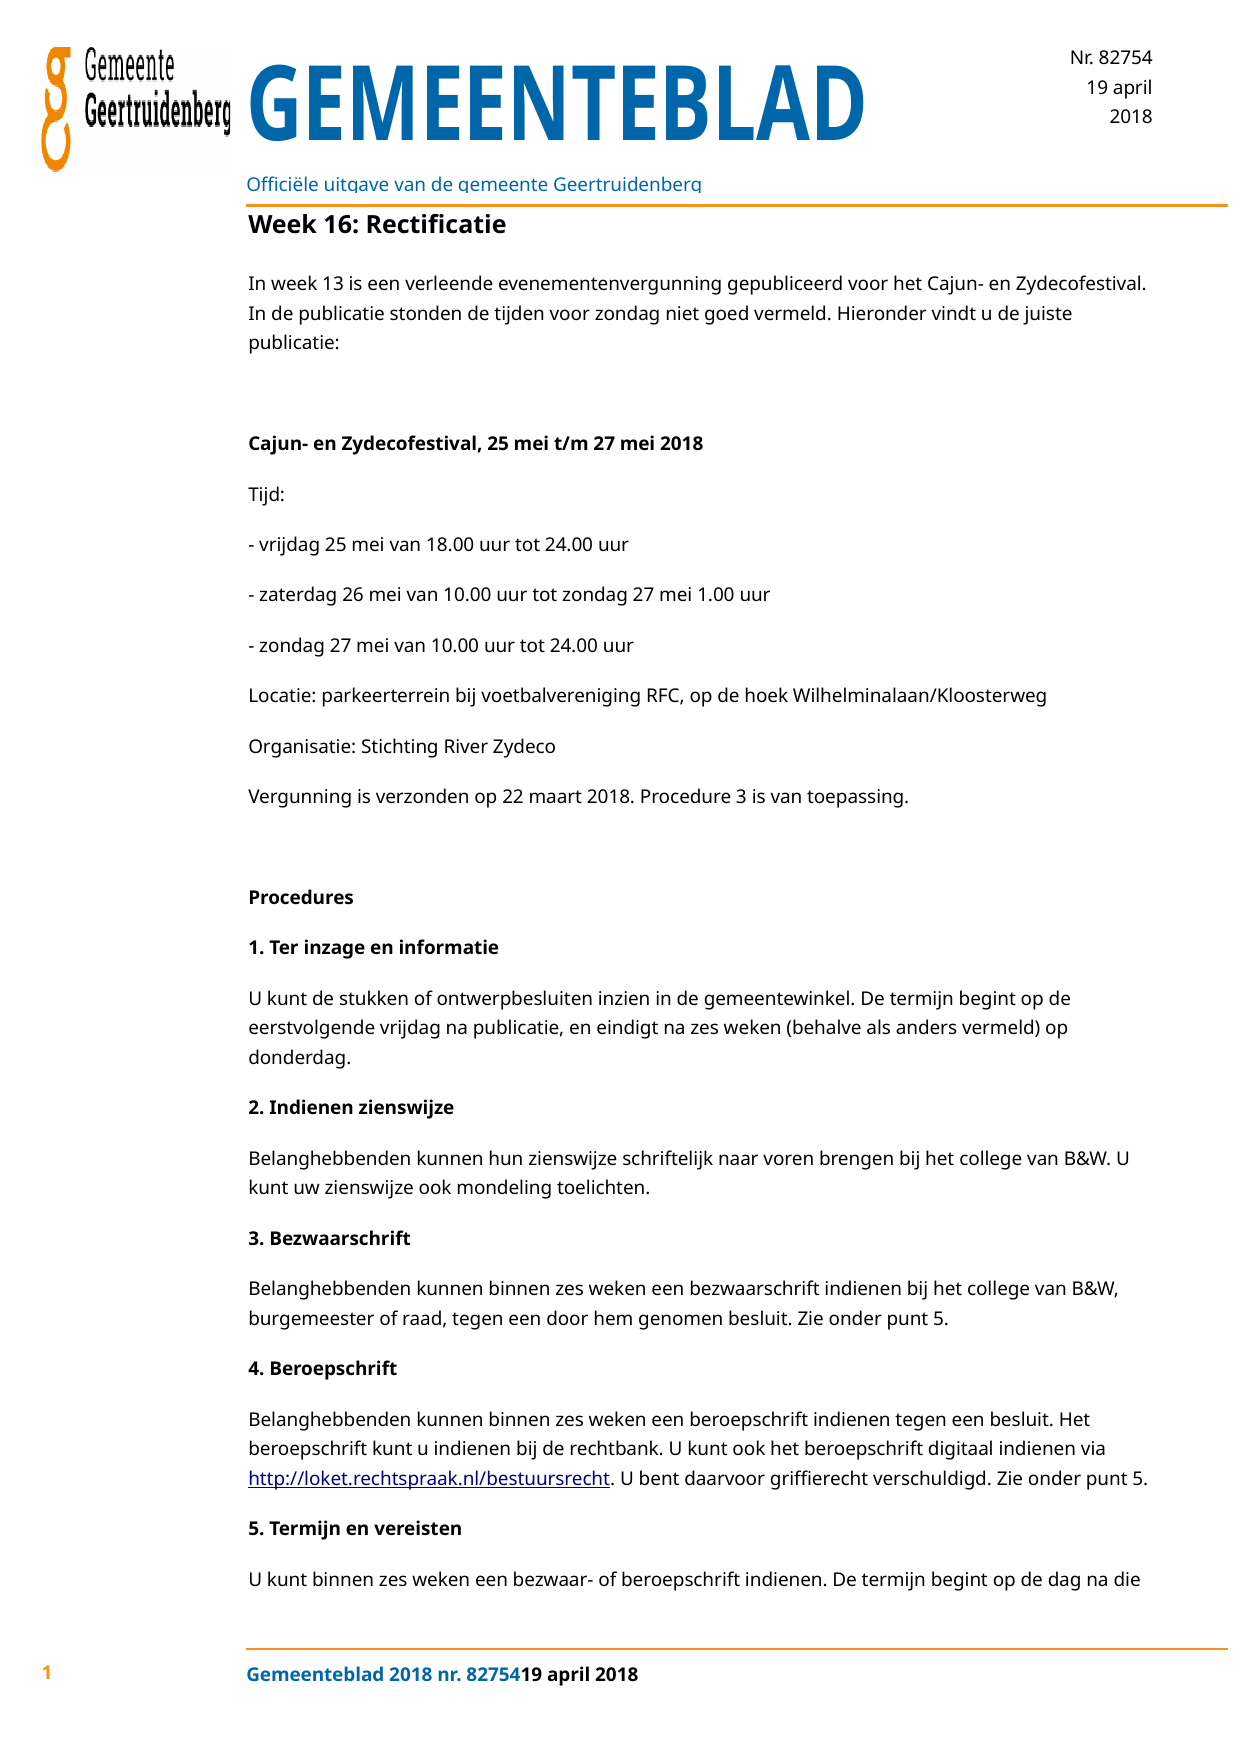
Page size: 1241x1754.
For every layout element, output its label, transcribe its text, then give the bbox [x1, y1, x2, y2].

text Belanghebbenden kunnen binnen zes weken een beroepschrift indienen tegen een besluit. Het beroepschrift kunt u indienen bij de rechtbank. U kunt ook het beroepschrift digitaal indienen via http://loket.rechtspraak.nl/bestuursrecht. U bent daarvoor griffierecht verschuldigd. Zie onder punt 5. [248, 1406, 1152, 1491]
text U kunt binnen zes weken een bezwaar- of beroepschrift indienen. De termijn begint op de dag na die [248, 1566, 1152, 1591]
text In week 13 is een verleende evenementenvergunning gepubliceerd voor het Cajun- en Zydecofestival. In de publicatie stonden de tijden voor zondag niet goed vermeld. Hieronder vindt u de juiste publicatie: [248, 270, 1152, 355]
text 4. Beroepschrift [248, 1355, 1152, 1381]
text Belanghebbenden kunnen binnen zes weken een bezwaarschrift indienen bij het college van B&W, burgemeester of raad, tegen een door hem genomen besluit. Zie onder punt 5. [248, 1275, 1152, 1331]
picture [41, 47, 231, 172]
text 2. Indienen zienswijze [248, 1094, 1152, 1120]
text Tijd: [248, 481, 1152, 506]
text - zondag 27 mei van 10.00 uur tot 24.00 uur [248, 632, 1152, 658]
text 1. Ter inzage en informatie [248, 934, 1152, 960]
text Organisatie: Stichting River Zydeco [248, 733, 1152, 758]
text U kunt de stukken of ontwerpbesluiten inzien in de gemeentewinkel. De termijn begint op de eerstvolgende vrijdag na publicatie, en eindigt na zes weken (behalve als anders vermeld) op donderdag. [248, 985, 1152, 1070]
text - zaterdag 26 mei van 10.00 uur tot zondag 27 mei 1.00 uur [248, 582, 1152, 607]
text Locatie: parkeerterrein bij voetbalvereniging RFC, op de hoek Wilhelminalaan/Kloosterweg [248, 682, 1152, 708]
text 5. Termijn en vereisten [248, 1515, 1152, 1541]
text - vrijdag 25 mei van 18.00 uur tot 24.00 uur [248, 531, 1152, 557]
text Procedures [248, 884, 1152, 910]
text Vergunning is verzonden op 22 maart 2018. Procedure 3 is van toepassing. [248, 783, 1152, 809]
text Belanghebbenden kunnen hun zienswijze schriftelijk naar voren brengen bij het college van B&W. U kunt uw zienswijze ook mondeling toelichten. [248, 1145, 1152, 1200]
text Week 16: Rectificatie [248, 207, 1152, 241]
text 3. Bezwaarschrift [248, 1225, 1152, 1251]
text Cajun- en Zydecofestival, 25 mei t/m 27 mei 2018 [248, 430, 1152, 456]
